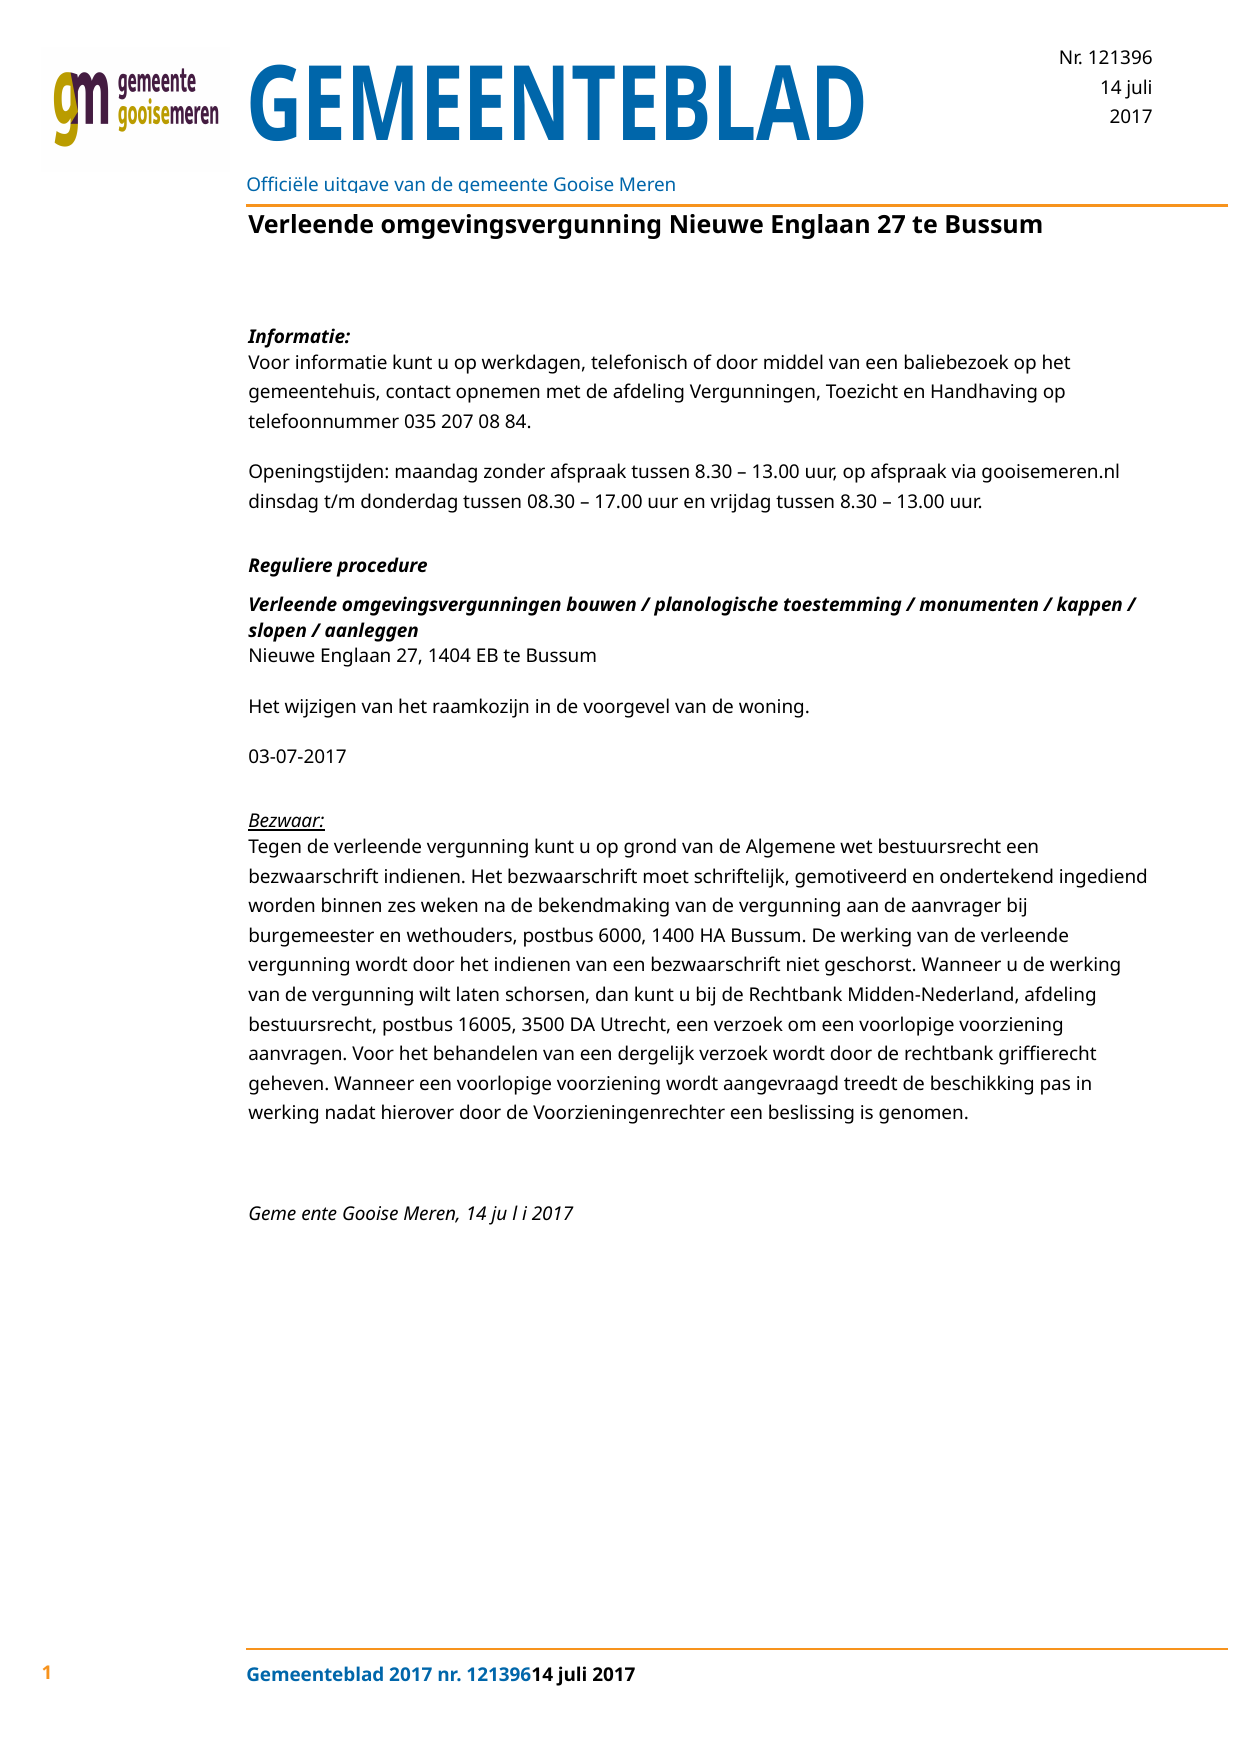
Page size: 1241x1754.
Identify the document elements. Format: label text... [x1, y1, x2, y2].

text Geme ente Gooise Meren, 14 ju l i 2017 [248, 1200, 1152, 1226]
text Verleende omgevingsvergunning Nieuwe Englaan 27 te Bussum [248, 207, 1152, 241]
text 03-07-2017 [248, 743, 1152, 769]
text Bezwaar: [248, 807, 1152, 833]
text Informatie: [248, 323, 1152, 349]
text Nieuwe Englaan 27, 1404 EB te Bussum [248, 643, 1152, 668]
text Het wijzigen van het raamkozijn in de voorgevel van de woning. [248, 693, 1152, 719]
text Reguliere procedure [248, 552, 1152, 578]
text Openingstijden: maandag zonder afspraak tussen 8.30 – 13.00 uur, op afspraak via gooisemeren.nl dinsdag t/m donderdag tussen 08.30 – 17.00 uur en vrijdag tussen 8.30 – 13.00 uur. [248, 458, 1152, 514]
text Verleende omgevingsvergunningen bouwen / planologische toestemming / monumenten / kappen / slopen / aanleggen [248, 591, 1152, 643]
text Tegen de verleende vergunning kunt u op grond van de Algemene wet bestuursrecht een bezwaarschrift indienen. Het bezwaarschrift moet schriftelijk, gemotiveerd en ondertekend ingediend worden binnen zes weken na de bekendmaking van de vergunning aan de aanvrager bij burgemeester en wethouders, postbus 6000, 1400 HA Bussum. De werking van de verleende vergunning wordt door het indienen van een bezwaarschrift niet geschorst. Wanneer u de werking van de vergunning wilt laten schorsen, dan kunt u bij de Rechtbank Midden-Nederland, afdeling bestuursrecht, postbus 16005, 3500 DA Utrecht, een verzoek om een voorlopige voorziening aanvragen. Voor het behandelen van een dergelijk verzoek wordt door de rechtbank griffierecht geheven. Wanneer een voorlopige voorziening wordt aangevraagd treedt de beschikking pas in werking nadat hierover door de Voorzieningenrechter een beslissing is genomen. [248, 833, 1152, 1125]
text Voor informatie kunt u op werkdagen, telefonisch of door middel van een baliebezoek op het gemeentehuis, contact opnemen met de afdeling Vergunningen, Toezicht en Handhaving op telefoonnummer 035 207 08 84. [248, 349, 1152, 434]
picture [41, 47, 231, 172]
